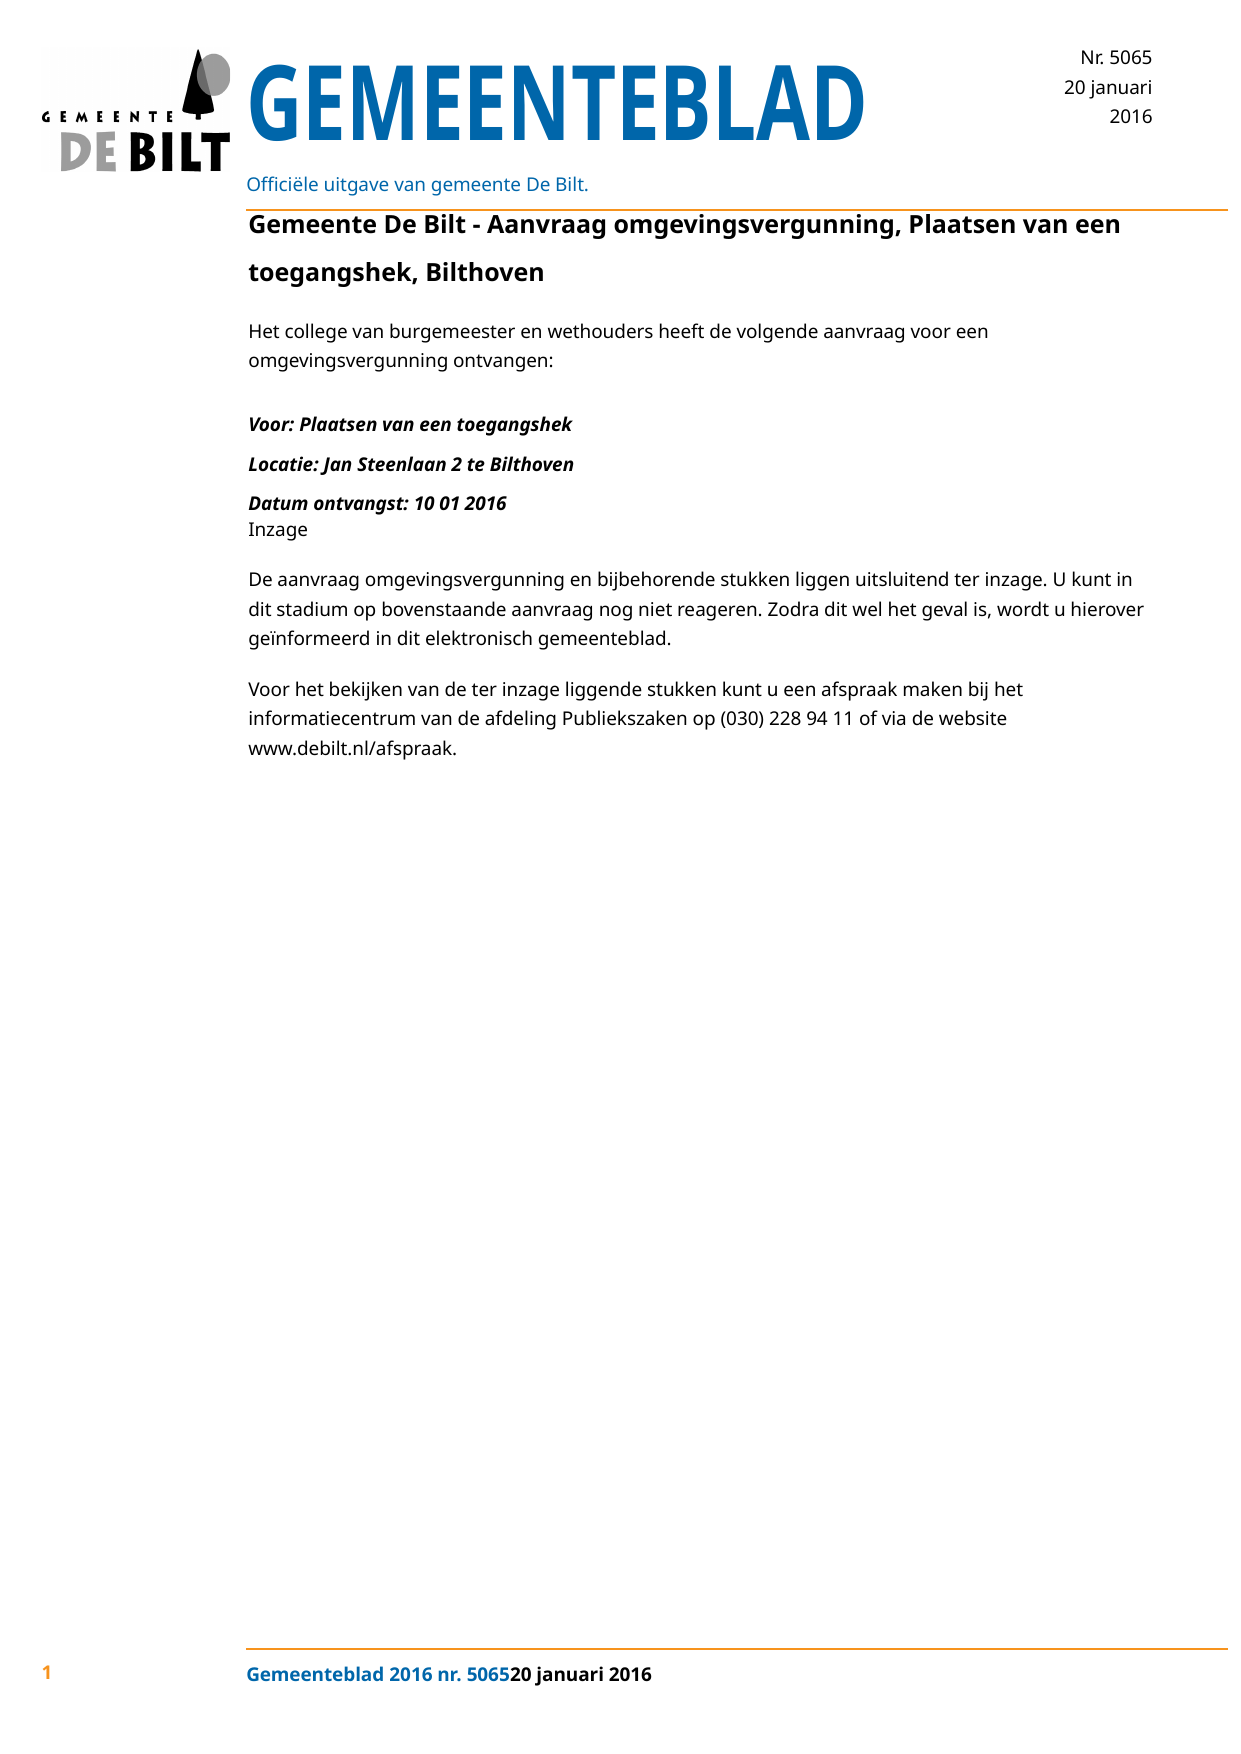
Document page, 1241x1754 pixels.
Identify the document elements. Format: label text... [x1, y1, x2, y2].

text Voor: Plaatsen van een toegangshek [248, 411, 1152, 437]
text Datum ontvangst: 10 01 2016 [248, 490, 1152, 516]
text Locatie: Jan Steenlaan 2 te Bilthoven [248, 451, 1152, 476]
text Het college van burgemeester en wethouders heeft de volgende aanvraag voor een omgevingsvergunning ontvangen: [248, 318, 1152, 373]
picture [41, 47, 231, 172]
text De aanvraag omgevingsvergunning en bijbehorende stukken liggen uitsluitend ter inzage. U kunt in dit stadium op bovenstaande aanvraag nog niet reageren. Zodra dit wel het geval is, wordt u hierover geïnformeerd in dit elektronisch gemeenteblad. [248, 566, 1152, 651]
text Voor het bekijken van de ter inzage liggende stukken kunt u een afspraak maken bij het informatiecentrum van de afdeling Publiekszaken op (030) 228 94 11 of via de website www.debilt.nl/afspraak. [248, 676, 1152, 761]
text Gemeente De Bilt - Aanvraag omgevingsvergunning, Plaatsen van een toegangshek, Bilthoven [248, 211, 1152, 288]
text Inzage [248, 516, 1152, 541]
